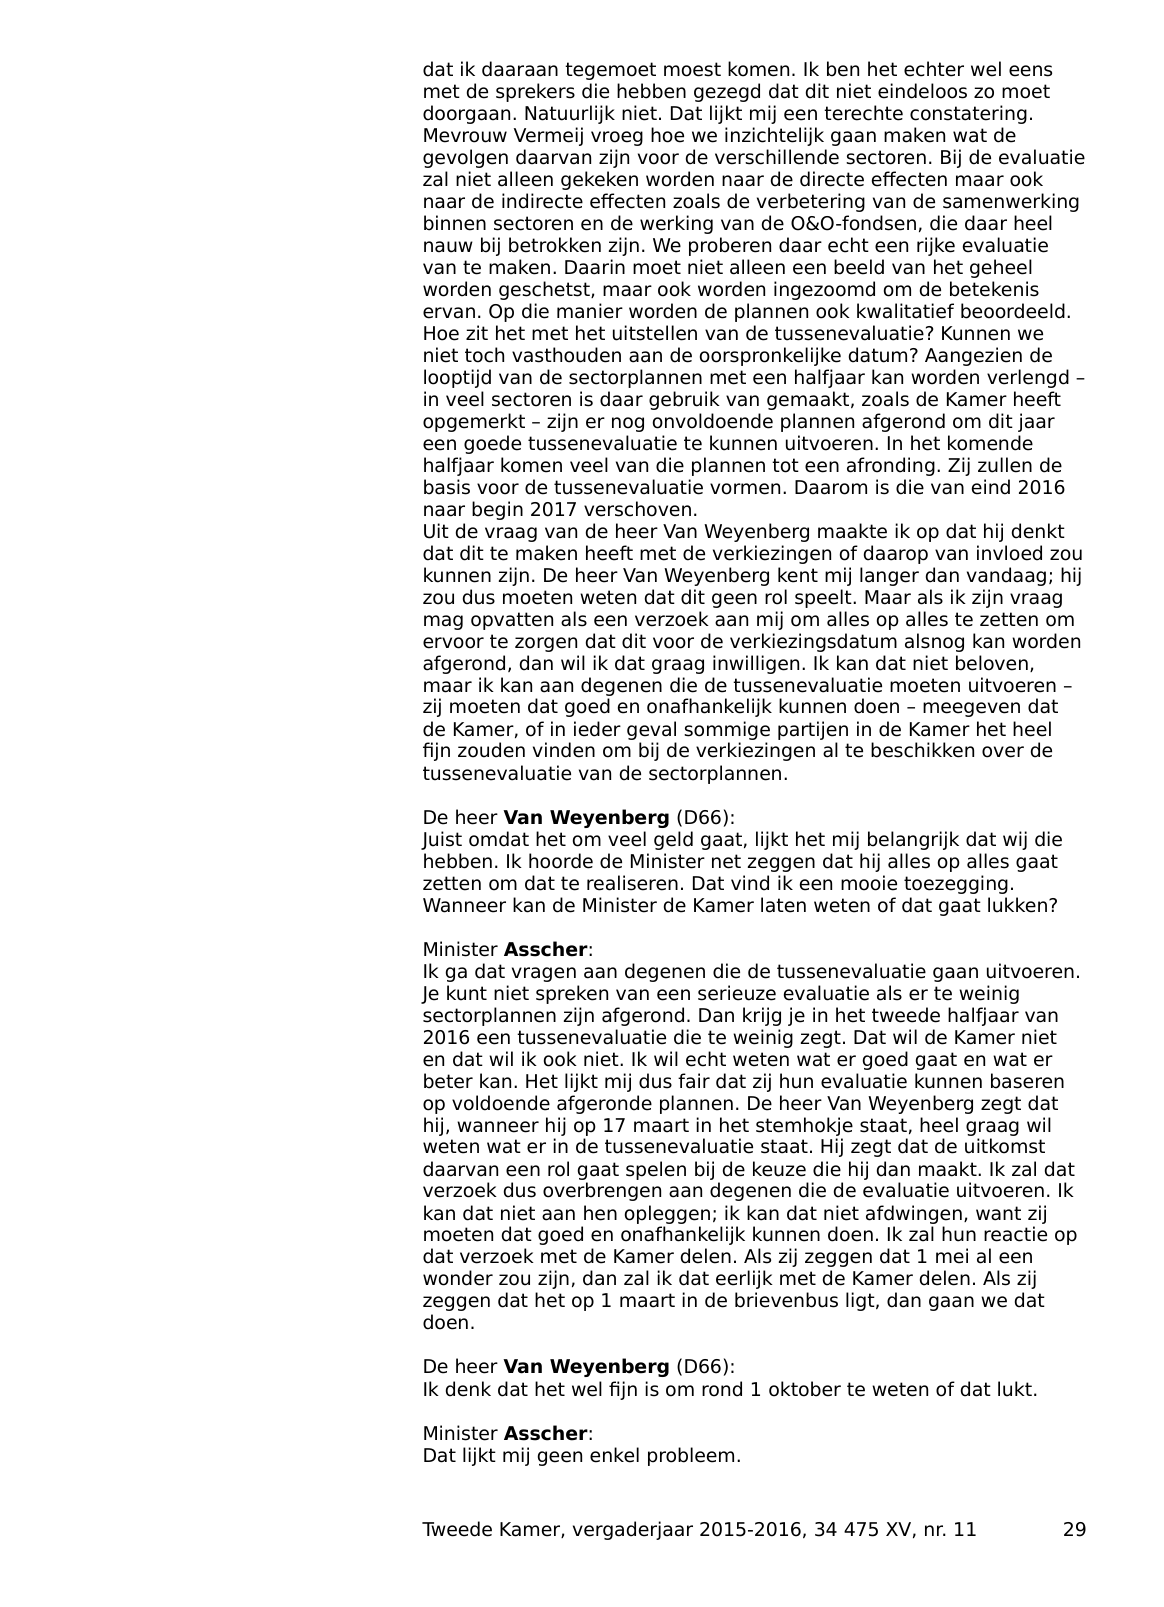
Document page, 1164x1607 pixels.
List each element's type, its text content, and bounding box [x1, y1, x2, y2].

text Ik denk dat het wel fijn is om rond 1 oktober te weten of dat lukt. [422, 1378, 1087, 1400]
text Ik ga dat vragen aan degenen die de tussenevaluatie gaan uitvoeren. Je kunt niet spreken van een serieuze evaluatie als er te weinig sectorplannen zijn afgerond. Dan krijg je in het tweede halfjaar van 2016 een tussenevaluatie die te weinig zegt. Dat wil de Kamer niet en dat wil ik ook niet. Ik wil echt weten wat er goed gaat en wat er beter kan. Het lijkt mij dus fair dat zij hun evaluatie kunnen baseren op voldoende afgeronde plannen. De heer Van Weyenberg zegt dat hij, wanneer hij op 17 maart in het stemhokje staat, heel graag wil weten wat er in de tussenevaluatie staat. Hij zegt dat de uitkomst daarvan een rol gaat spelen bij de keuze die hij dan maakt. Ik zal dat verzoek dus overbrengen aan degenen die de evaluatie uitvoeren. Ik kan dat niet aan hen opleggen; ik kan dat niet afdwingen, want zij moeten dat goed en onafhankelijk kunnen doen. Ik zal hun reactie op dat verzoek met de Kamer delen. Als zij zeggen dat 1 mei al een wonder zou zijn, dan zal ik dat eerlijk met de Kamer delen. Als zij zeggen dat het op 1 maart in de brievenbus ligt, dan gaan we dat doen. [422, 961, 1087, 1334]
text Minister Asscher: [422, 939, 1087, 961]
text De heer Van Weyenberg (D66): [422, 807, 1087, 828]
text Hoe zit het met het uitstellen van de tussenevaluatie? Kunnen we niet toch vasthouden aan de oorspronkelijke datum? Aangezien de looptijd van de sectorplannen met een halfjaar kan worden verlengd – in veel sectoren is daar gebruik van gemaakt, zoals de Kamer heeft opgemerkt – zijn er nog onvoldoende plannen afgerond om dit jaar een goede tussenevaluatie te kunnen uitvoeren. In het komende halfjaar komen veel van die plannen tot een afronding. Zij zullen de basis voor de tussenevaluatie vormen. Daarom is die van eind 2016 naar begin 2017 verschoven. [422, 323, 1087, 521]
text Mevrouw Vermeij vroeg hoe we inzichtelijk gaan maken wat de gevolgen daarvan zijn voor de verschillende sectoren. Bij de evaluatie zal niet alleen gekeken worden naar de directe effecten maar ook naar de indirecte effecten zoals de verbetering van de samenwerking binnen sectoren en de werking van de O&O-fondsen, die daar heel nauw bij betrokken zijn. We proberen daar echt een rijke evaluatie van te maken. Daarin moet niet alleen een beeld van het geheel worden geschetst, maar ook worden ingezoomd om de betekenis ervan. Op die manier worden de plannen ook kwalitatief beoordeeld. [422, 125, 1087, 323]
text dat ik daaraan tegemoet moest komen. Ik ben het echter wel eens met de sprekers die hebben gezegd dat dit niet eindeloos zo moet doorgaan. Natuurlijk niet. Dat lijkt mij een terechte constatering. [422, 59, 1087, 125]
text De heer Van Weyenberg (D66): [422, 1356, 1087, 1378]
text Minister Asscher: [422, 1423, 1087, 1444]
text Juist omdat het om veel geld gaat, lijkt het mij belangrijk dat wij die hebben. Ik hoorde de Minister net zeggen dat hij alles op alles gaat zetten om dat te realiseren. Dat vind ik een mooie toezegging. Wanneer kan de Minister de Kamer laten weten of dat gaat lukken? [422, 828, 1087, 916]
text Uit de vraag van de heer Van Weyenberg maakte ik op dat hij denkt dat dit te maken heeft met de verkiezingen of daarop van invloed zou kunnen zijn. De heer Van Weyenberg kent mij langer dan vandaag; hij zou dus moeten weten dat dit geen rol speelt. Maar als ik zijn vraag mag opvatten als een verzoek aan mij om alles op alles te zetten om ervoor te zorgen dat dit voor de verkiezingsdatum alsnog kan worden afgerond, dan wil ik dat graag inwilligen. Ik kan dat niet beloven, maar ik kan aan degenen die de tussenevaluatie moeten uitvoeren – zij moeten dat goed en onafhankelijk kunnen doen – meegeven dat de Kamer, of in ieder geval sommige partijen in de Kamer het heel fijn zouden vinden om bij de verkiezingen al te beschikken over de tussenevaluatie van de sectorplannen. [422, 521, 1087, 784]
text Dat lijkt mij geen enkel probleem. [422, 1444, 1087, 1467]
